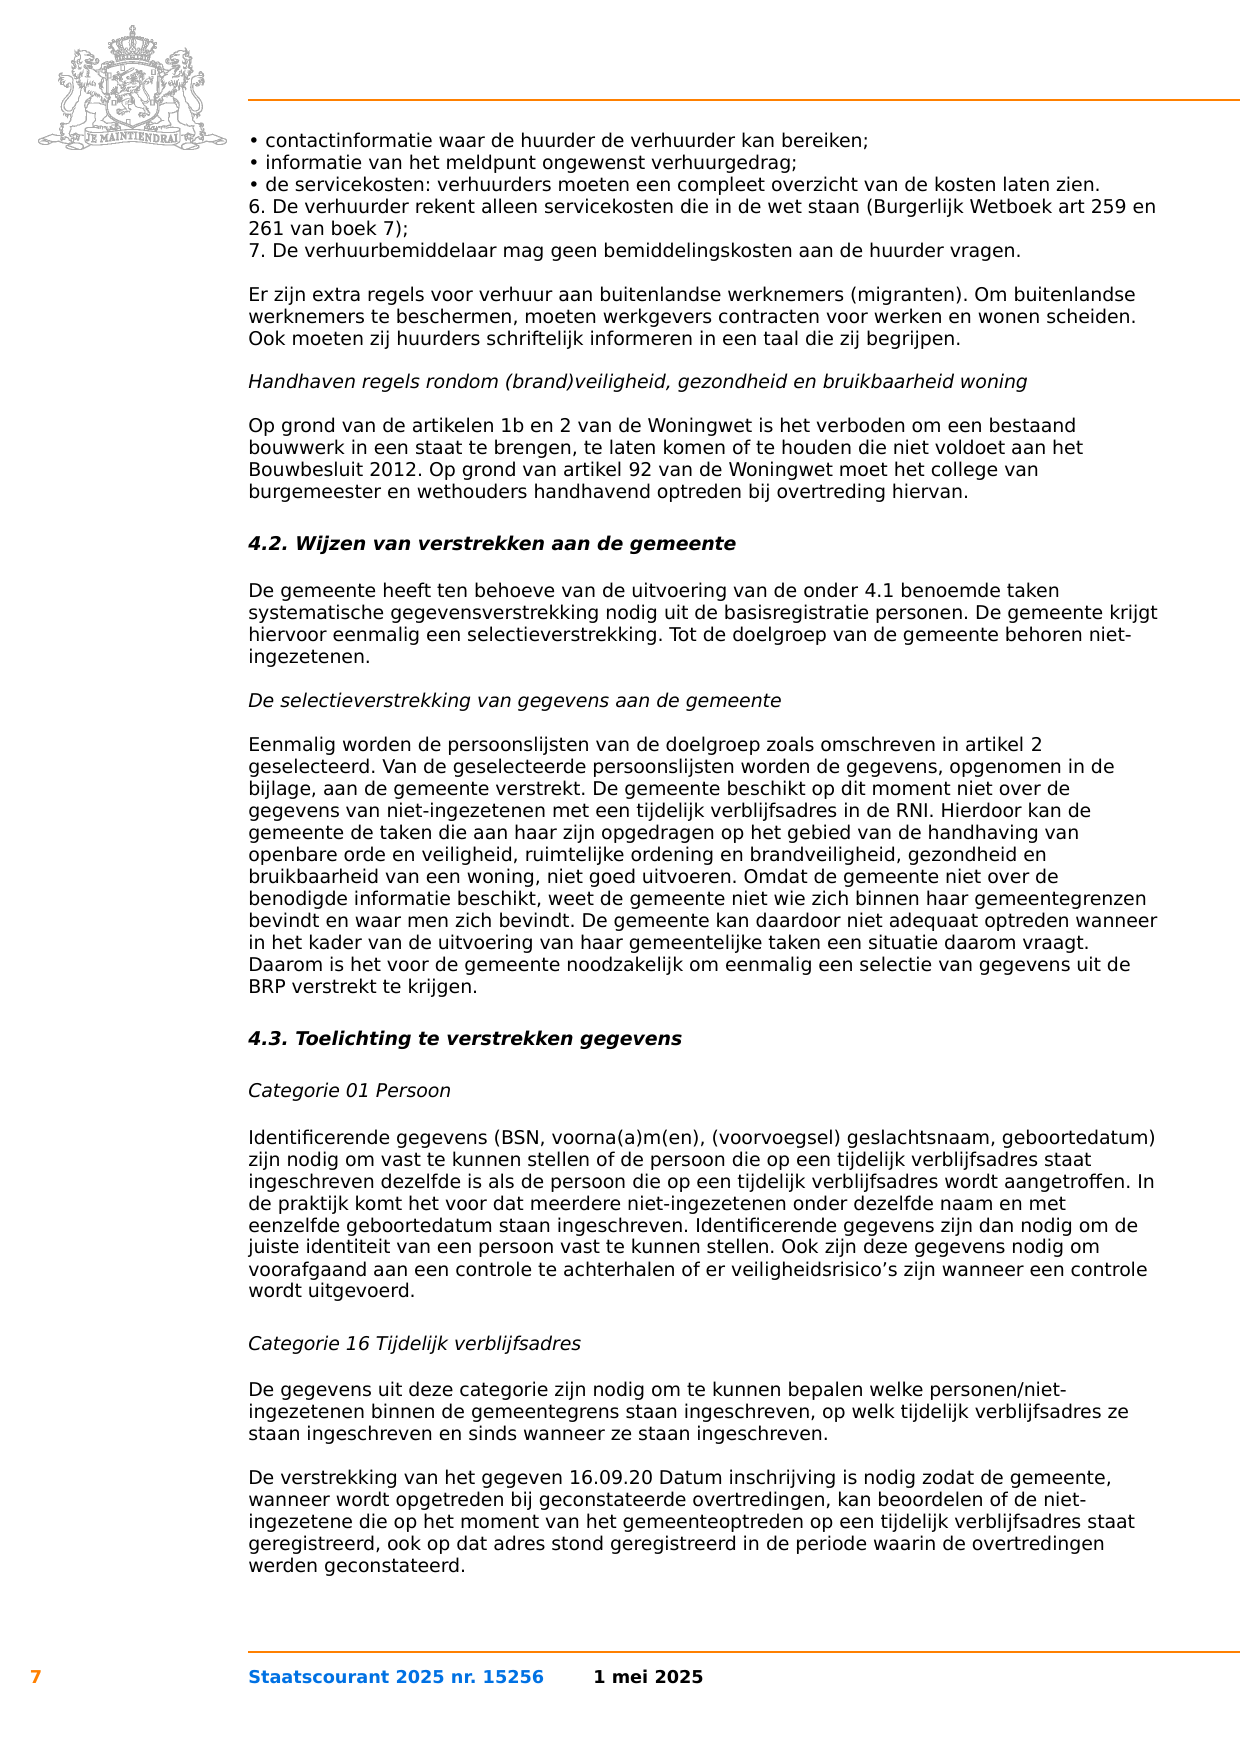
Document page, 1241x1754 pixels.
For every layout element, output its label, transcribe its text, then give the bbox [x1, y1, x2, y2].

text Eenmalig worden de persoonslijsten van de doelgroep zoals omschreven in artikel 2 geselecteerd. Van de geselecteerde persoonslijsten worden de gegevens, opgenomen in de bijlage, aan de gemeente verstrekt. De gemeente beschikt op dit moment niet over de gegevens van niet-ingezetenen met een tijdelijk verblijfsadres in de RNI. Hierdoor kan de gemeente de taken die aan haar zijn opgedragen op het gebied van de handhaving van openbare orde en veiligheid, ruimtelijke ordening en brandveiligheid, gezondheid en bruikbaarheid van een woning, niet goed uitvoeren. Omdat de gemeente niet over de benodigde informatie beschikt, weet de gemeente niet wie zich binnen haar gemeentegrenzen bevindt en waar men zich bevindt. De gemeente kan daardoor niet adequaat optreden wanneer in het kader van de uitvoering van haar gemeentelijke taken een situatie daarom vraagt. Daarom is het voor de gemeente noodzakelijk om eenmalig een selectie van gegevens uit de BRP verstrekt te krijgen. [248, 734, 1163, 998]
picture [38, 25, 227, 150]
text De gemeente heeft ten behoeve van de uitvoering van de onder 4.1 benoemde taken systematische gegevensverstrekking nodig uit de basisregistratie personen. De gemeente krijgt hiervoor eenmalig een selectieverstrekking. Tot de doelgroep van de gemeente behoren niet-ingezetenen. [248, 580, 1163, 668]
text 6. De verhuurder rekent alleen servicekosten die in de wet staan (Burgerlijk Wetboek art 259 en 261 van boek 7); [248, 196, 1163, 240]
subtitle Categorie 01 Persoon [248, 1079, 1163, 1102]
subtitle De selectieverstrekking van gegevens aan de gemeente [248, 690, 1163, 712]
text Er zijn extra regels voor verhuur aan buitenlandse werknemers (migranten). Om buitenlandse werknemers te beschermen, moeten werkgevers contracten voor werken en wonen scheiden. Ook moeten zij huurders schriftelijk informeren in een taal die zij begrijpen. [248, 284, 1163, 349]
subtitle 4.3. Toelichting te verstrekken gegevens [248, 1028, 1163, 1049]
text De verstrekking van het gegeven 16.09.20 Datum inschrijving is nodig zodat de gemeente, wanneer wordt opgetreden bij geconstateerde overtredingen, kan beoordelen of de niet-ingezetene die op het moment van het gemeenteoptreden op een tijdelijk verblijfsadres staat geregistreerd, ook op dat adres stond geregistreerd in de periode waarin de overtredingen werden geconstateerd. [248, 1467, 1163, 1577]
text • de servicekosten: verhuurders moeten een compleet overzicht van de kosten laten zien. [248, 174, 1163, 196]
text • informatie van het meldpunt ongewenst verhuurgedrag; [248, 152, 1163, 174]
text 7. De verhuurbemiddelaar mag geen bemiddelingskosten aan de huurder vragen. [248, 240, 1163, 262]
text • contactinformatie waar de huurder de verhuurder kan bereiken; [248, 130, 1163, 152]
text Identificerende gegevens (BSN, voorna(a)m(en), (voorvoegsel) geslachtsnaam, geboortedatum) zijn nodig om vast te kunnen stellen of de persoon die op een tijdelijk verblijfsadres staat ingeschreven dezelfde is als de persoon die op een tijdelijk verblijfsadres wordt aangetroffen. In de praktijk komt het voor dat meerdere niet-ingezetenen onder dezelfde naam en met eenzelfde geboortedatum staan ingeschreven. Identificerende gegevens zijn dan nodig om de juiste identiteit van een persoon vast te kunnen stellen. Ook zijn deze gegevens nodig om voorafgaand aan een controle te achterhalen of er veiligheidsrisico’s zijn wanneer een controle wordt uitgevoerd. [248, 1127, 1163, 1302]
text De gegevens uit deze categorie zijn nodig om te kunnen bepalen welke personen/niet-ingezetenen binnen de gemeentegrens staan ingeschreven, op welk tijdelijk verblijfsadres ze staan ingeschreven en sinds wanneer ze staan ingeschreven. [248, 1379, 1163, 1445]
subtitle Categorie 16 Tijdelijk verblijfsadres [248, 1332, 1163, 1354]
subtitle 4.2. Wijzen van verstrekken aan de gemeente [248, 533, 1163, 555]
subtitle Handhaven regels rondom (brand)veiligheid, gezondheid en bruikbaarheid woning [248, 371, 1163, 393]
text Op grond van de artikelen 1b en 2 van de Woningwet is het verboden om een bestaand bouwwerk in een staat te brengen, te laten komen of te houden die niet voldoet aan het Bouwbesluit 2012. Op grond van artikel 92 van de Woningwet moet het college van burgemeester en wethouders handhavend optreden bij overtreding hiervan. [248, 415, 1163, 503]
